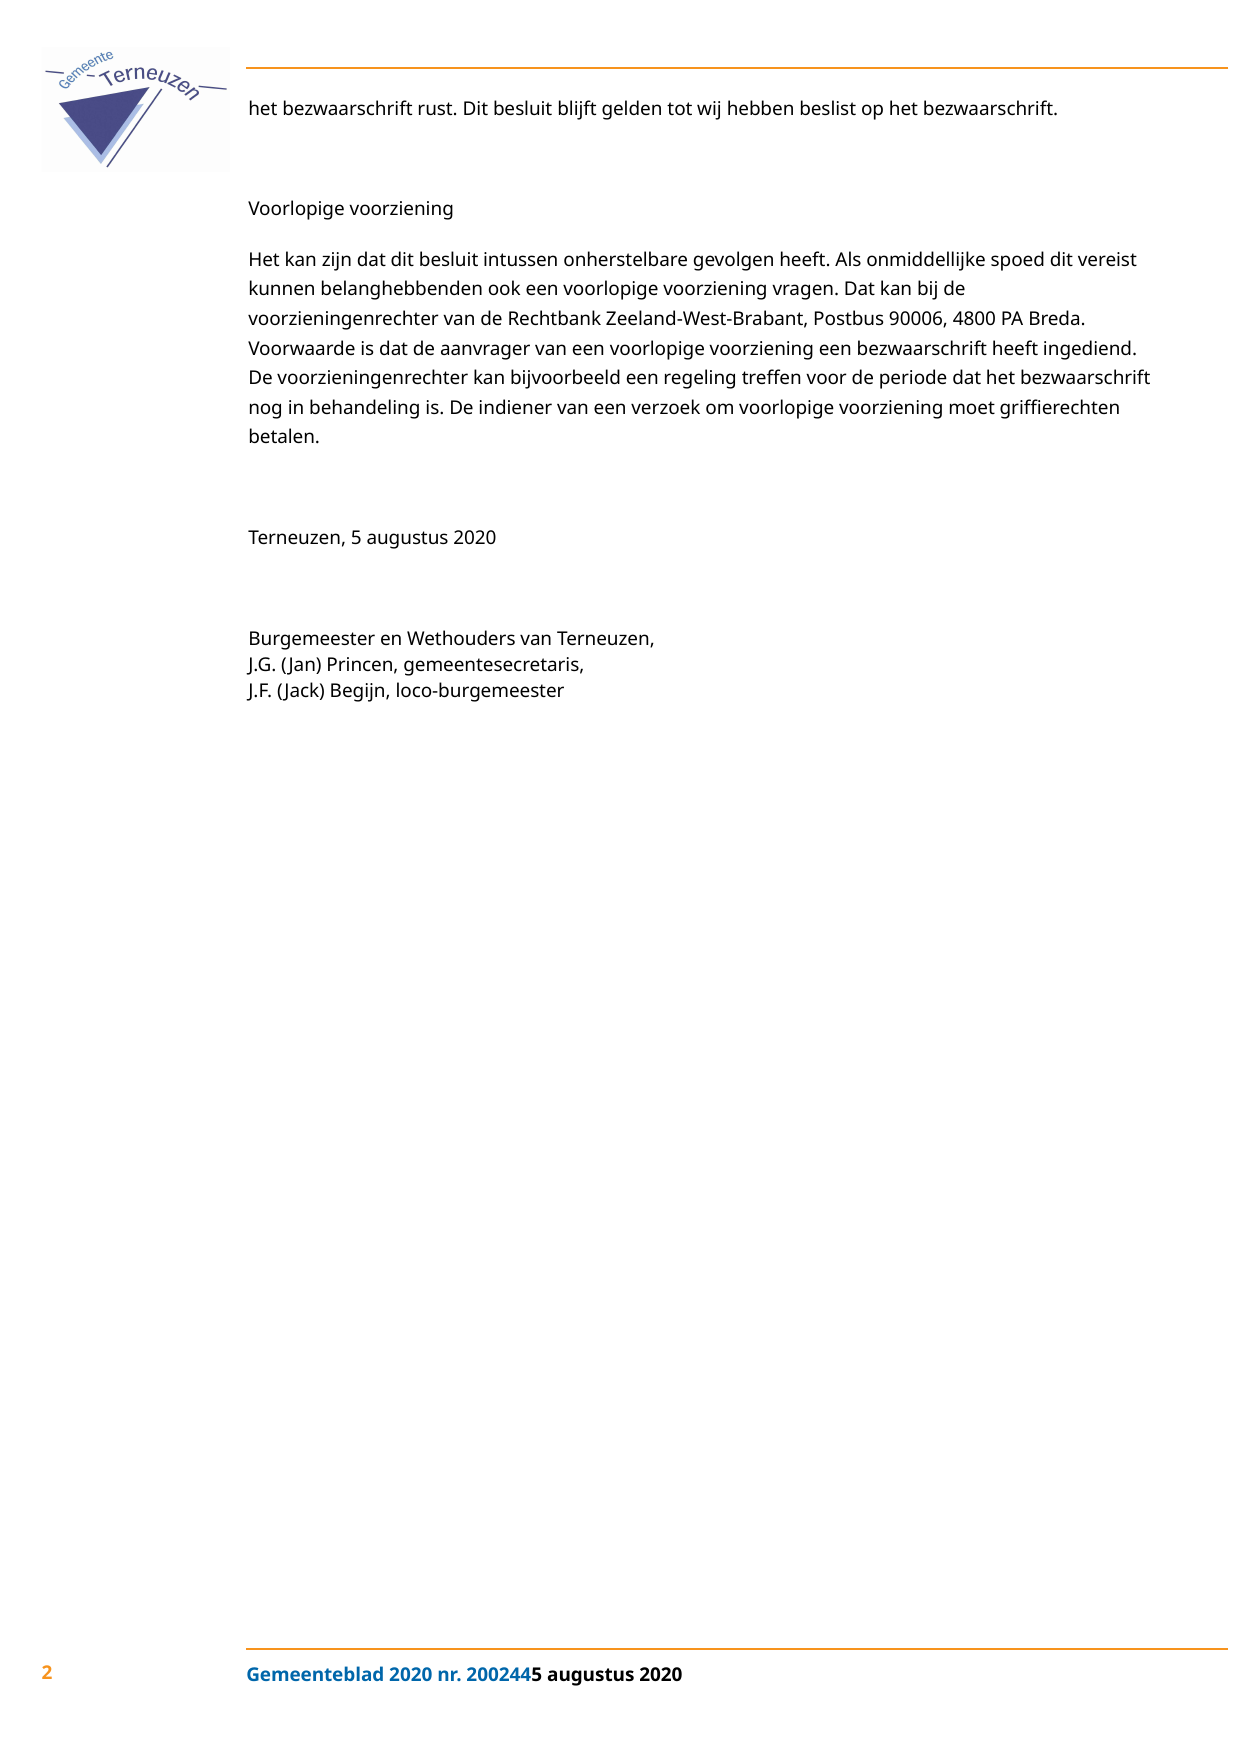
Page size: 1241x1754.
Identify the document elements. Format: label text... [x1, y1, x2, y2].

text Voorlopige voorziening [248, 196, 1152, 221]
text het bezwaarschrift rust. Dit besluit blijft gelden tot wij hebben beslist op het bezwaarschrift. [248, 95, 1152, 121]
text Het kan zijn dat dit besluit intussen onherstelbare gevolgen heeft. Als onmiddellijke spoed dit vereist kunnen belanghebbenden ook een voorlopige voorziening vragen. Dat kan bij de voorzieningenrechter van de Rechtbank Zeeland-West-Brabant, Postbus 90006, 4800 PA Breda. Voorwaarde is dat de aanvrager van een voorlopige voorziening een bezwaarschrift heeft ingediend. De voorzieningenrechter kan bijvoorbeeld een regeling treffen voor de periode dat het bezwaarschrift nog in behandeling is. De indiener van een verzoek om voorlopige voorziening moet griffierechten betalen. [248, 246, 1152, 449]
text Terneuzen, 5 augustus 2020 [248, 524, 1152, 550]
table_cell [700, 651, 1152, 677]
table_cell J.G. (Jan) Princen, gemeentesecretaris, [248, 651, 700, 677]
table_cell J.F. (Jack) Begijn, loco-burgemeester [248, 677, 1152, 702]
picture [41, 47, 231, 172]
table_header Burgemeester en Wethouders van Terneuzen, [248, 625, 1152, 651]
